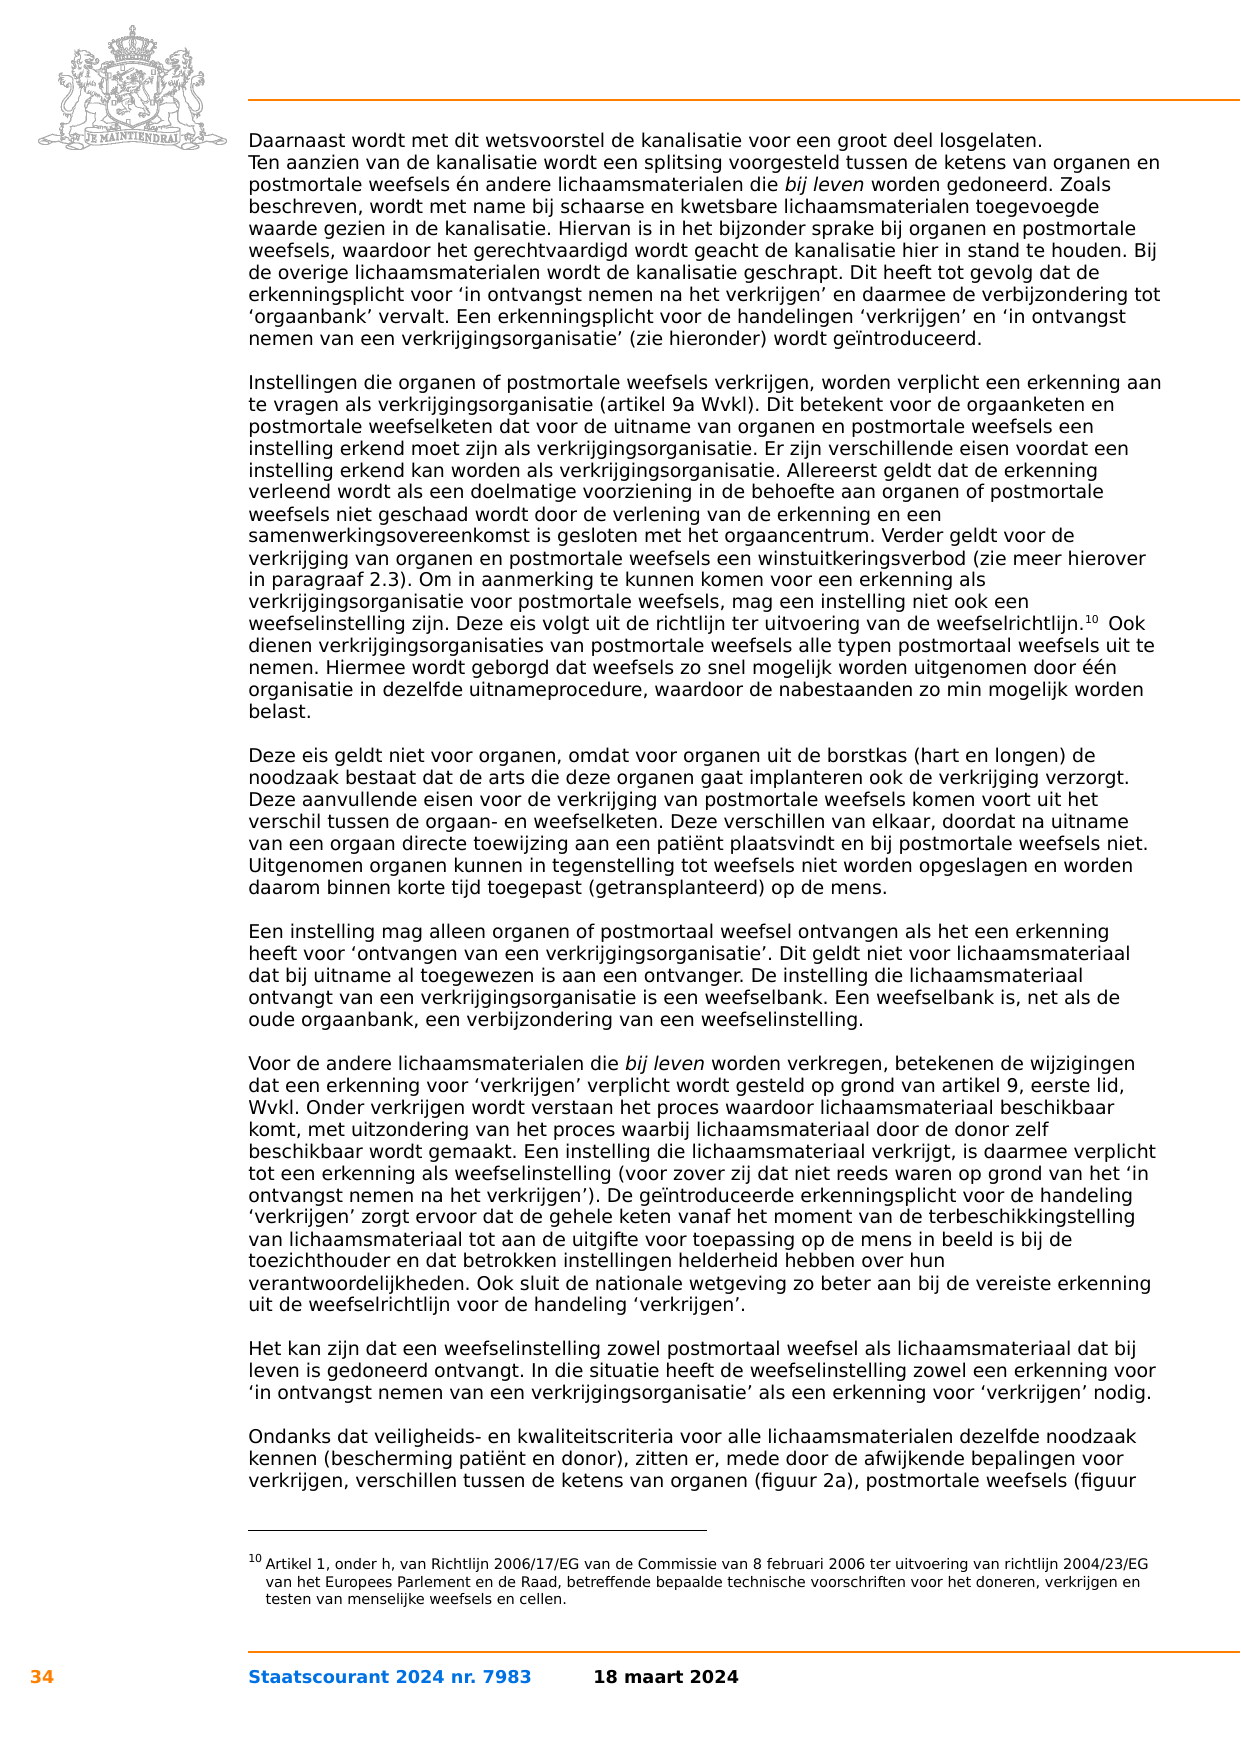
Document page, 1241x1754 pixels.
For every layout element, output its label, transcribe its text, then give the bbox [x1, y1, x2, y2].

text Artikel 1, onder h, van Richtlijn 2006/17/EG van de Commissie van 8 februari 2006 ter uitvoering van richtlijn 2004/23/EG van het Europees Parlement en de Raad, betreffende bepaalde technische voorschriften voor het doneren, verkrijgen en testen van menselijke weefsels en cellen. [248, 1552, 1163, 1608]
text Deze eis geldt niet voor organen, omdat voor organen uit de borstkas (hart en longen) de noodzaak bestaat dat de arts die deze organen gaat implanteren ook de verkrijging verzorgt. Deze aanvullende eisen voor de verkrijging van postmortale weefsels komen voort uit het verschil tussen de orgaan- en weefselketen. Deze verschillen van elkaar, doordat na uitname van een orgaan directe toewijzing aan een patiënt plaatsvindt en bij postmortale weefsels niet. Uitgenomen organen kunnen in tegenstelling tot weefsels niet worden opgeslagen en worden daarom binnen korte tijd toegepast (getransplanteerd) op de mens. [248, 745, 1163, 899]
text Ondanks dat veiligheids- en kwaliteitscriteria voor alle lichaamsmaterialen dezelfde noodzaak kennen (bescherming patiënt en donor), zitten er, mede door de afwijkende bepalingen voor verkrijgen, verschillen tussen de ketens van organen (figuur 2a), postmortale weefsels (figuur [248, 1426, 1163, 1492]
text Ten aanzien van de kanalisatie wordt een splitsing voorgesteld tussen de ketens van organen en postmortale weefsels én andere lichaamsmaterialen die bij leven worden gedoneerd. Zoals beschreven, wordt met name bij schaarse en kwetsbare lichaamsmaterialen toegevoegde waarde gezien in de kanalisatie. Hiervan is in het bijzonder sprake bij organen en postmortale weefsels, waardoor het gerechtvaardigd wordt geacht de kanalisatie hier in stand te houden. Bij de overige lichaamsmaterialen wordt de kanalisatie geschrapt. Dit heeft tot gevolg dat de erkenningsplicht voor ‘in ontvangst nemen na het verkrijgen’ en daarmee de verbijzondering tot ‘orgaanbank’ vervalt. Een erkenningsplicht voor de handelingen ‘verkrijgen’ en ‘in ontvangst nemen van een verkrijgingsorganisatie’ (zie hieronder) wordt geïntroduceerd. [248, 152, 1163, 350]
text Voor de andere lichaamsmaterialen die bij leven worden verkregen, betekenen de wijzigingen dat een erkenning voor ‘verkrijgen’ verplicht wordt gesteld op grond van artikel 9, eerste lid, Wvkl. Onder verkrijgen wordt verstaan het proces waardoor lichaamsmateriaal beschikbaar komt, met uitzondering van het proces waarbij lichaamsmateriaal door de donor zelf beschikbaar wordt gemaakt. Een instelling die lichaamsmateriaal verkrijgt, is daarmee verplicht tot een erkenning als weefselinstelling (voor zover zij dat niet reeds waren op grond van het ‘in ontvangst nemen na het verkrijgen’). De geïntroduceerde erkenningsplicht voor de handeling ‘verkrijgen’ zorgt ervoor dat de gehele keten vanaf het moment van de terbeschikkingstelling van lichaamsmateriaal tot aan de uitgifte voor toepassing op de mens in beeld is bij de toezichthouder en dat betrokken instellingen helderheid hebben over hun verantwoordelijkheden. Ook sluit de nationale wetgeving zo beter aan bij de vereiste erkenning uit de weefselrichtlijn voor de handeling ‘verkrijgen’. [248, 1053, 1163, 1316]
text Instellingen die organen of postmortale weefsels verkrijgen, worden verplicht een erkenning aan te vragen als verkrijgingsorganisatie (artikel 9a Wvkl). Dit betekent voor de orgaanketen en postmortale weefselketen dat voor de uitname van organen en postmortale weefsels een instelling erkend moet zijn als verkrijgingsorganisatie. Er zijn verschillende eisen voordat een instelling erkend kan worden als verkrijgingsorganisatie. Allereerst geldt dat de erkenning verleend wordt als een doelmatige voorziening in de behoefte aan organen of postmortale weefsels niet geschaad wordt door de verlening van de erkenning en een samenwerkingsovereenkomst is gesloten met het orgaancentrum. Verder geldt voor de verkrijging van organen en postmortale weefsels een winstuitkeringsverbod (zie meer hierover in paragraaf 2.3). Om in aanmerking te kunnen komen voor een erkenning als verkrijgingsorganisatie voor postmortale weefsels, mag een instelling niet ook een weefselinstelling zijn. Deze eis volgt uit de richtlijn ter uitvoering van de weefselrichtlijn. Ook dienen verkrijgingsorganisaties van postmortale weefsels alle typen postmortaal weefsels uit te nemen. Hiermee wordt geborgd dat weefsels zo snel mogelijk worden uitgenomen door één organisatie in dezelfde uitnameprocedure, waardoor de nabestaanden zo min mogelijk worden belast. [248, 372, 1163, 723]
text Het kan zijn dat een weefselinstelling zowel postmortaal weefsel als lichaamsmateriaal dat bij leven is gedoneerd ontvangt. In die situatie heeft de weefselinstelling zowel een erkenning voor ‘in ontvangst nemen van een verkrijgingsorganisatie’ als een erkenning voor ‘verkrijgen’ nodig. [248, 1338, 1163, 1404]
text Daarnaast wordt met dit wetsvoorstel de kanalisatie voor een groot deel losgelaten. [248, 130, 1163, 152]
text Een instelling mag alleen organen of postmortaal weefsel ontvangen als het een erkenning heeft voor ‘ontvangen van een verkrijgingsorganisatie’. Dit geldt niet voor lichaamsmateriaal dat bij uitname al toegewezen is aan een ontvanger. De instelling die lichaamsmateriaal ontvangt van een verkrijgingsorganisatie is een weefselbank. Een weefselbank is, net als de oude orgaanbank, een verbijzondering van een weefselinstelling. [248, 921, 1163, 1031]
picture [38, 25, 227, 150]
